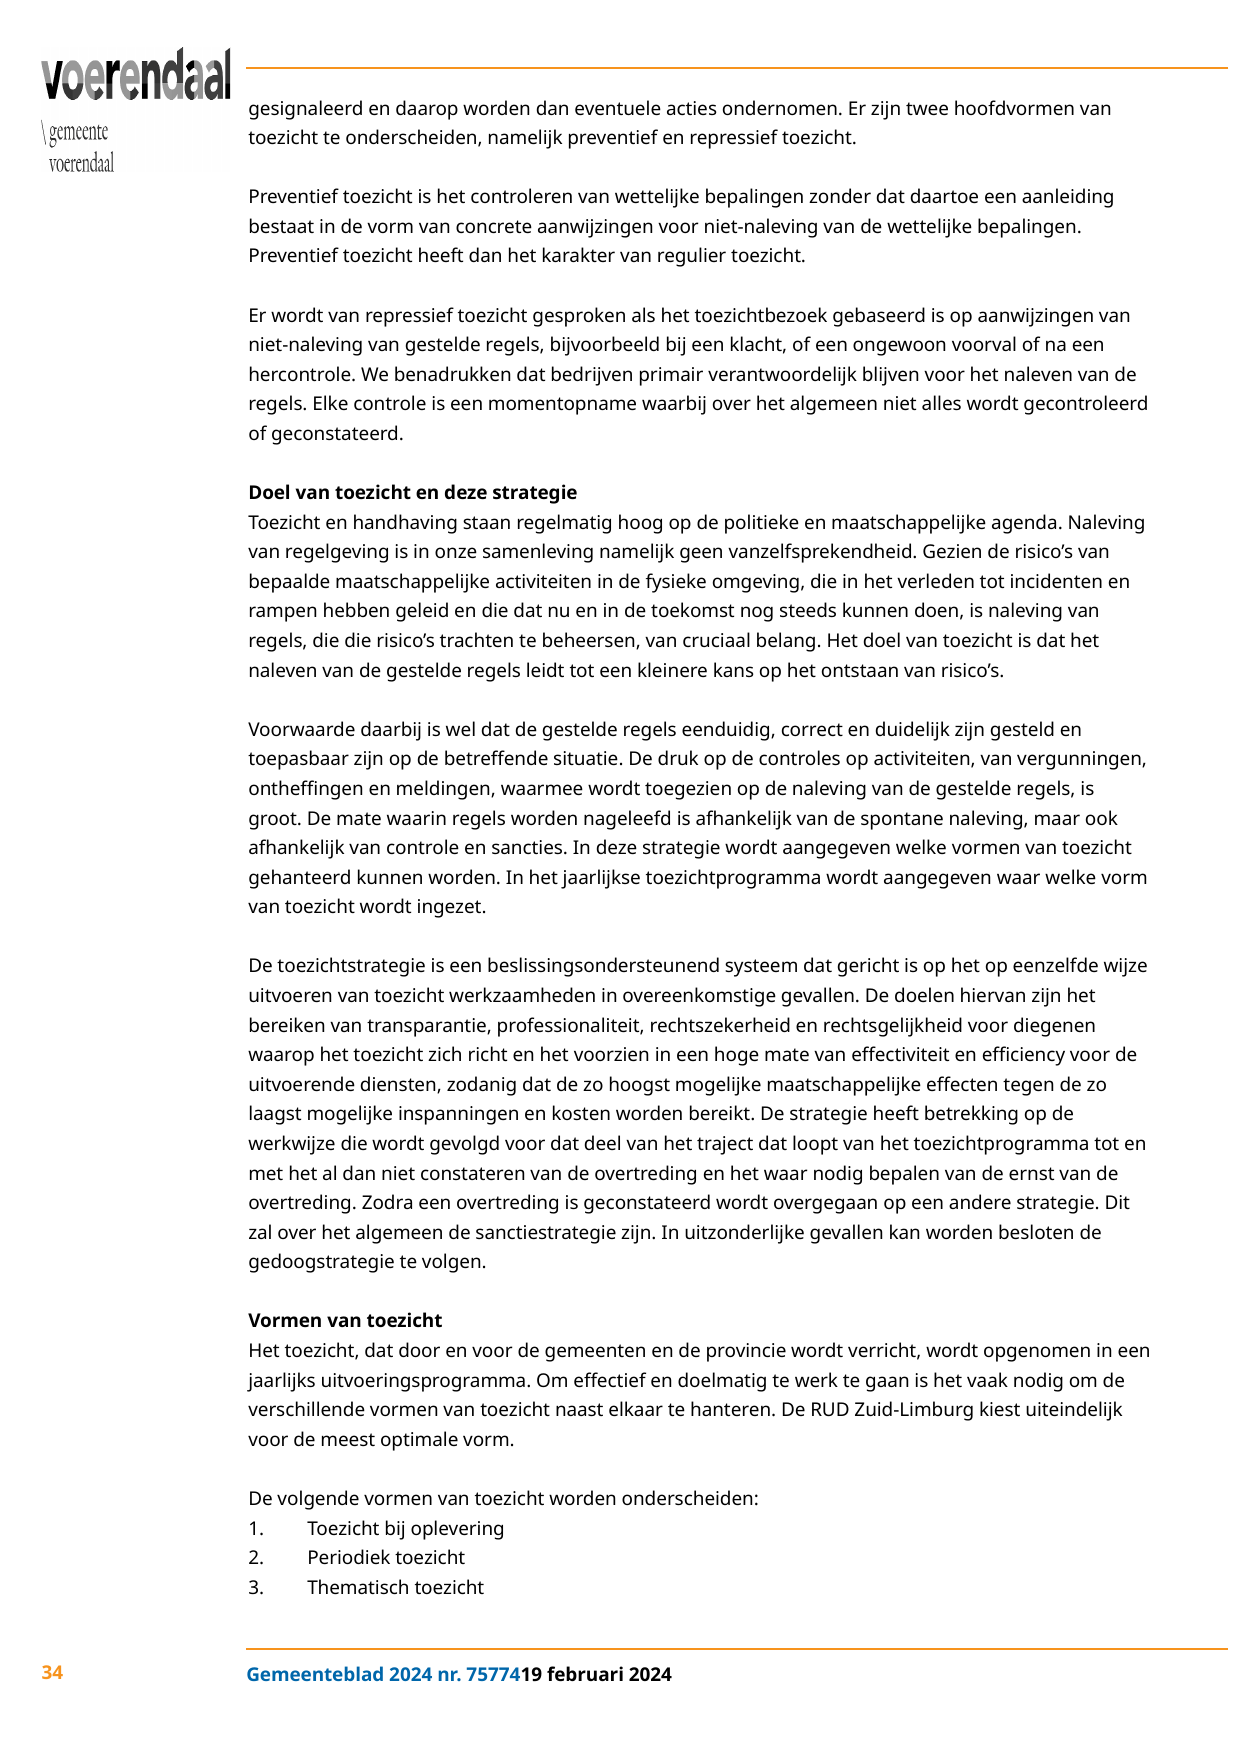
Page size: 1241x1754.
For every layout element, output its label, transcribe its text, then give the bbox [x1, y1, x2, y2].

list Thematisch toezicht [248, 1574, 1152, 1600]
text De toezichtstrategie is een beslissingsondersteunend systeem dat gericht is op het op eenzelfde wijze uitvoeren van toezicht werkzaamheden in overeenkomstige gevallen. De doelen hiervan zijn het bereiken van transparantie, professionaliteit, rechtszekerheid en rechtsgelijkheid voor diegenen waarop het toezicht zich richt en het voorzien in een hoge mate van effectiviteit en efficiency voor de uitvoerende diensten, zodanig dat de zo hoogst mogelijke maatschappelijke effecten tegen de zo laagst mogelijke inspanningen en kosten worden bereikt. De strategie heeft betrekking op de werkwijze die wordt gevolgd voor dat deel van het traject dat loopt van het toezichtprogramma tot en met het al dan niet constateren van de overtreding en het waar nodig bepalen van de ernst van de overtreding. Zodra een overtreding is geconstateerd wordt overgegaan op een andere strategie. Dit zal over het algemeen de sanctiestrategie zijn. In uitzonderlijke gevallen kan worden besloten de gedoogstrategie te volgen. [248, 953, 1152, 1274]
text Het toezicht, dat door en voor de gemeenten en de provincie wordt verricht, wordt opgenomen in een jaarlijks uitvoeringsprogramma. Om effectief en doelmatig te werk te gaan is het vaak nodig om de verschillende vormen van toezicht naast elkaar te hanteren. De RUD Zuid-Limburg kiest uiteindelijk voor de meest optimale vorm. [248, 1337, 1152, 1452]
text De volgende vormen van toezicht worden onderscheiden: [248, 1485, 1152, 1511]
picture [41, 47, 231, 172]
text Preventief toezicht is het controleren van wettelijke bepalingen zonder dat daartoe een aanleiding bestaat in de vorm van concrete aanwijzingen voor niet-naleving van de wettelijke bepalingen. Preventief toezicht heeft dan het karakter van regulier toezicht. [248, 183, 1152, 268]
text Er wordt van repressief toezicht gesproken als het toezichtbezoek gebaseerd is op aanwijzingen van niet-naleving van gestelde regels, bijvoorbeeld bij een klacht, of een ongewoon voorval of na een hercontrole. We benadrukken dat bedrijven primair verantwoordelijk blijven voor het naleven van de regels. Elke controle is een momentopname waarbij over het algemeen niet alles wordt gecontroleerd of geconstateerd. [248, 302, 1152, 446]
text Vormen van toezicht [248, 1308, 1152, 1333]
text Toezicht en handhaving staan regelmatig hoog op de politieke en maatschappelijke agenda. Naleving van regelgeving is in onze samenleving namelijk geen vanzelfsprekendheid. Gezien de risico’s van bepaalde maatschappelijke activiteiten in de fysieke omgeving, die in het verleden tot incidenten en rampen hebben geleid en die dat nu en in de toekomst nog steeds kunnen doen, is naleving van regels, die die risico’s trachten te beheersen, van cruciaal belang. Het doel van toezicht is dat het naleven van de gestelde regels leidt tot een kleinere kans op het ontstaan van risico’s. [248, 509, 1152, 683]
list Periodiek toezicht [248, 1544, 1152, 1570]
text Voorwaarde daarbij is wel dat de gestelde regels eenduidig, correct en duidelijk zijn gesteld en toepasbaar zijn op de betreffende situatie. De druk op de controles op activiteiten, van vergunningen, ontheffingen en meldingen, waarmee wordt toegezien op de naleving van de gestelde regels, is groot. De mate waarin regels worden nageleefd is afhankelijk van de spontane naleving, maar ook afhankelijk van controle en sancties. In deze strategie wordt aangegeven welke vormen van toezicht gehanteerd kunnen worden. In het jaarlijkse toezichtprogramma wordt aangegeven waar welke vorm van toezicht wordt ingezet. [248, 716, 1152, 919]
list Toezicht bij oplevering [248, 1515, 1152, 1541]
text Doel van toezicht en deze strategie [248, 479, 1152, 505]
text gesignaleerd en daarop worden dan eventuele acties ondernomen. Er zijn twee hoofdvormen van toezicht te onderscheiden, namelijk preventief en repressief toezicht. [248, 95, 1152, 150]
